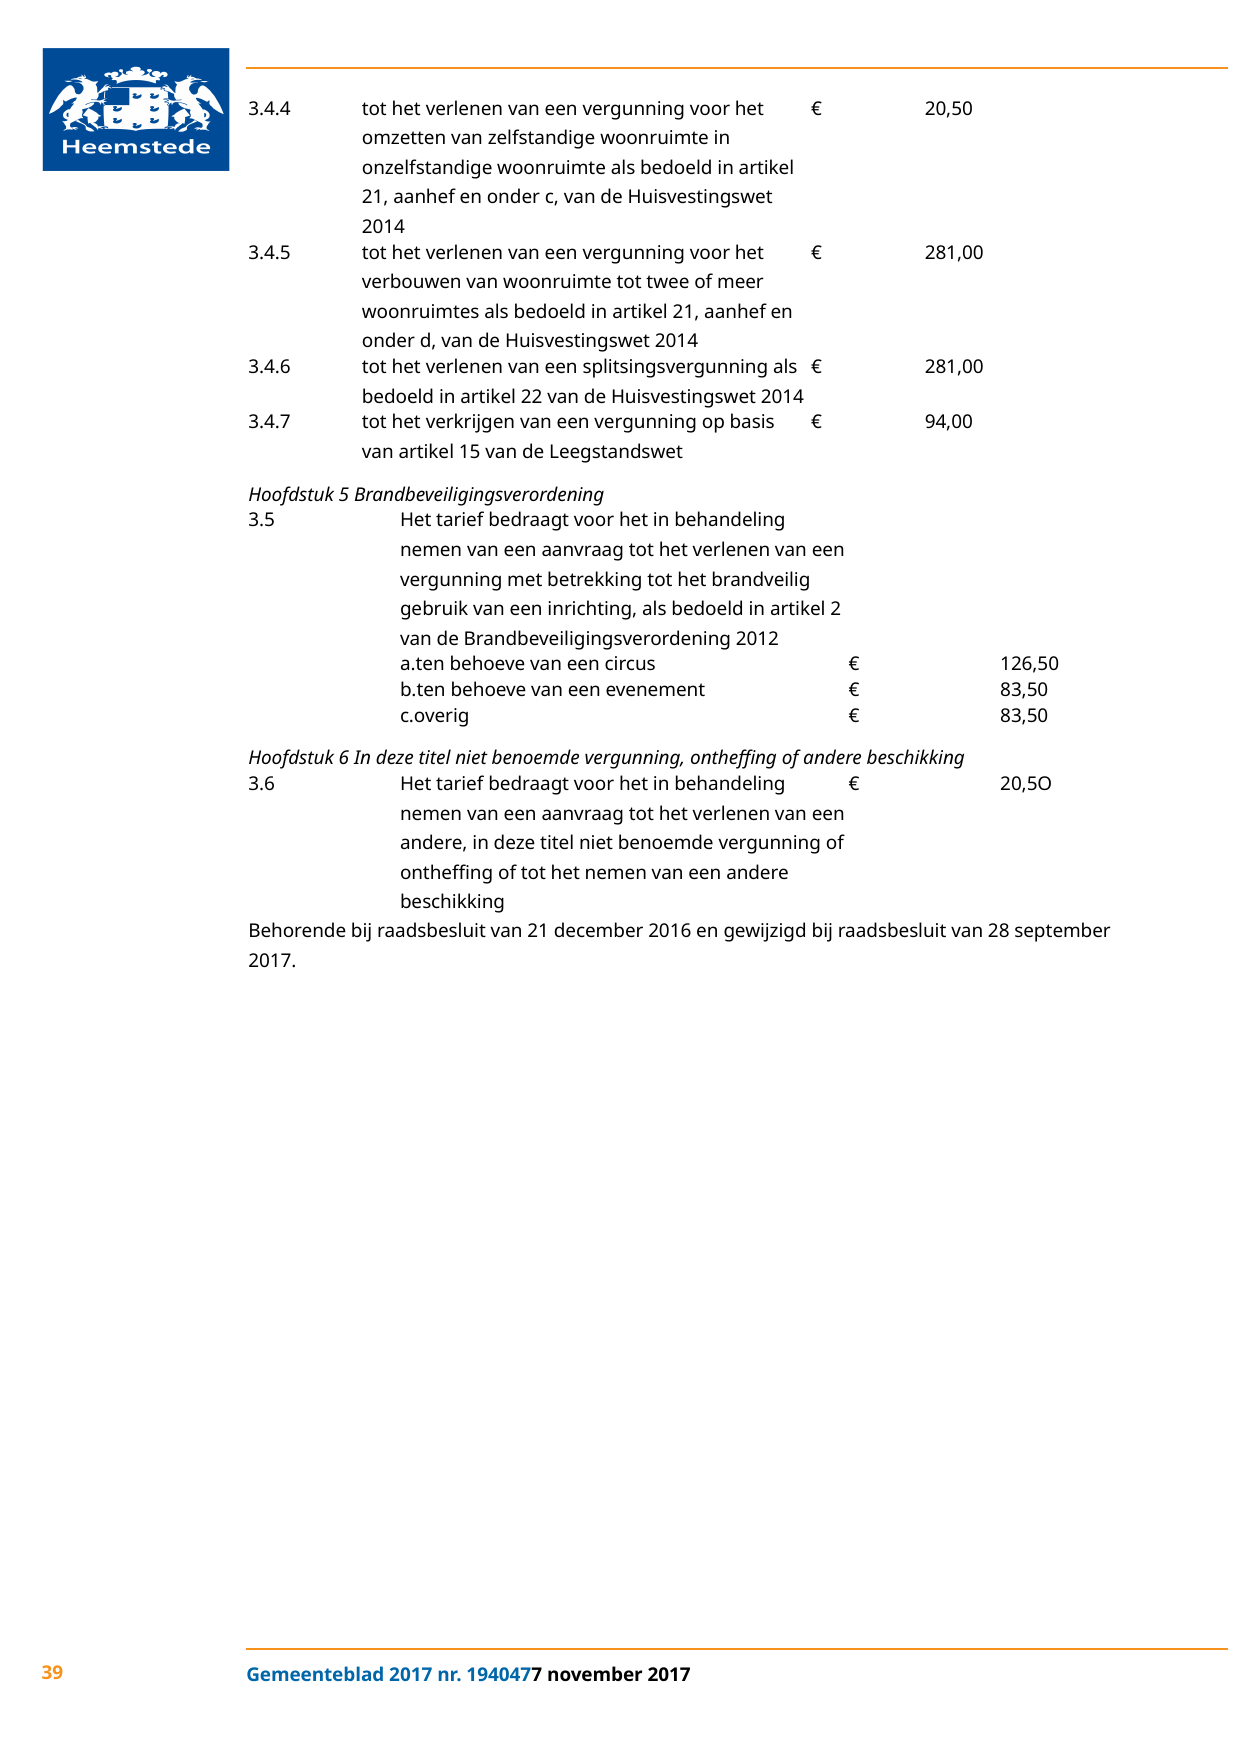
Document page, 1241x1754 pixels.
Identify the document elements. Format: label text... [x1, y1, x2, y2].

table_cell a.ten behoeve van een circus [400, 651, 848, 676]
text Hoofdstuk 5 Brandbeveiligingsverordening [248, 481, 1152, 506]
table_cell € [811, 353, 924, 409]
table_cell c.overig [400, 702, 848, 728]
table_cell [248, 702, 400, 728]
text Hoofdstuk 6 In deze titel niet benoemde vergunning, ontheffing of andere beschikking [248, 744, 1152, 770]
table_cell 3.4.5 [248, 239, 362, 353]
table_cell € [848, 651, 1000, 676]
table_cell € [811, 239, 924, 353]
picture [41, 47, 231, 172]
table_cell 3.4.7 [248, 409, 362, 464]
table_cell 281,00 [925, 239, 1152, 353]
text Behorende bij raadsbesluit van 21 december 2016 en gewijzigd bij raadsbesluit van 28 september 2017. [248, 918, 1152, 973]
table_cell 83,50 [1000, 702, 1152, 728]
table_cell [248, 651, 400, 676]
table_cell tot het verlenen van een vergunning voor het verbouwen van woonruimte tot twee of meer woonruimtes als bedoeld in artikel 21, aanhef en onder d, van de Huisvestingswet 2014 [362, 239, 811, 353]
table_header 3.5 [248, 507, 400, 651]
table_cell € [811, 95, 924, 239]
table_header Het tarief bedraagt voor het in behandeling nemen van een aanvraag tot het verlenen van een vergunning met betrekking tot het brandveilig gebruik van een inrichting, als bedoeld in artikel 2 van de Brandbeveiligingsverordening 2012 [400, 507, 848, 651]
table_header 3.6 [248, 770, 400, 914]
table_cell € [848, 702, 1000, 728]
table_cell 83,50 [1000, 676, 1152, 702]
table_header [1000, 507, 1152, 651]
table_cell 3.4.4 [248, 95, 362, 239]
table_cell tot het verkrijgen van een vergunning op basis van artikel 15 van de Leegstandswet [362, 409, 811, 464]
table_cell 94,00 [925, 409, 1152, 464]
table_cell 126,50 [1000, 651, 1152, 676]
table_header 20,5O [1000, 770, 1152, 914]
table_cell tot het verlenen van een splitsingsvergunning als bedoeld in artikel 22 van de Huisvestingswet 2014 [362, 353, 811, 409]
table_cell € [848, 676, 1000, 702]
table_header € [848, 770, 1000, 914]
table_cell € [811, 409, 924, 464]
table_header Het tarief bedraagt voor het in behandeling nemen van een aanvraag tot het verlenen van een andere, in deze titel niet benoemde vergunning of ontheffing of tot het nemen van een andere beschikking [400, 770, 848, 914]
table_header [848, 507, 1000, 651]
table_cell 281,00 [925, 353, 1152, 409]
table_cell 20,50 [925, 95, 1152, 239]
table_cell [248, 676, 400, 702]
table_cell 3.4.6 [248, 353, 362, 409]
table_cell tot het verlenen van een vergunning voor het omzetten van zelfstandige woonruimte in onzelfstandige woonruimte als bedoeld in artikel 21, aanhef en onder c, van de Huisvestingswet 2014 [362, 95, 811, 239]
table_cell b.ten behoeve van een evenement [400, 676, 848, 702]
